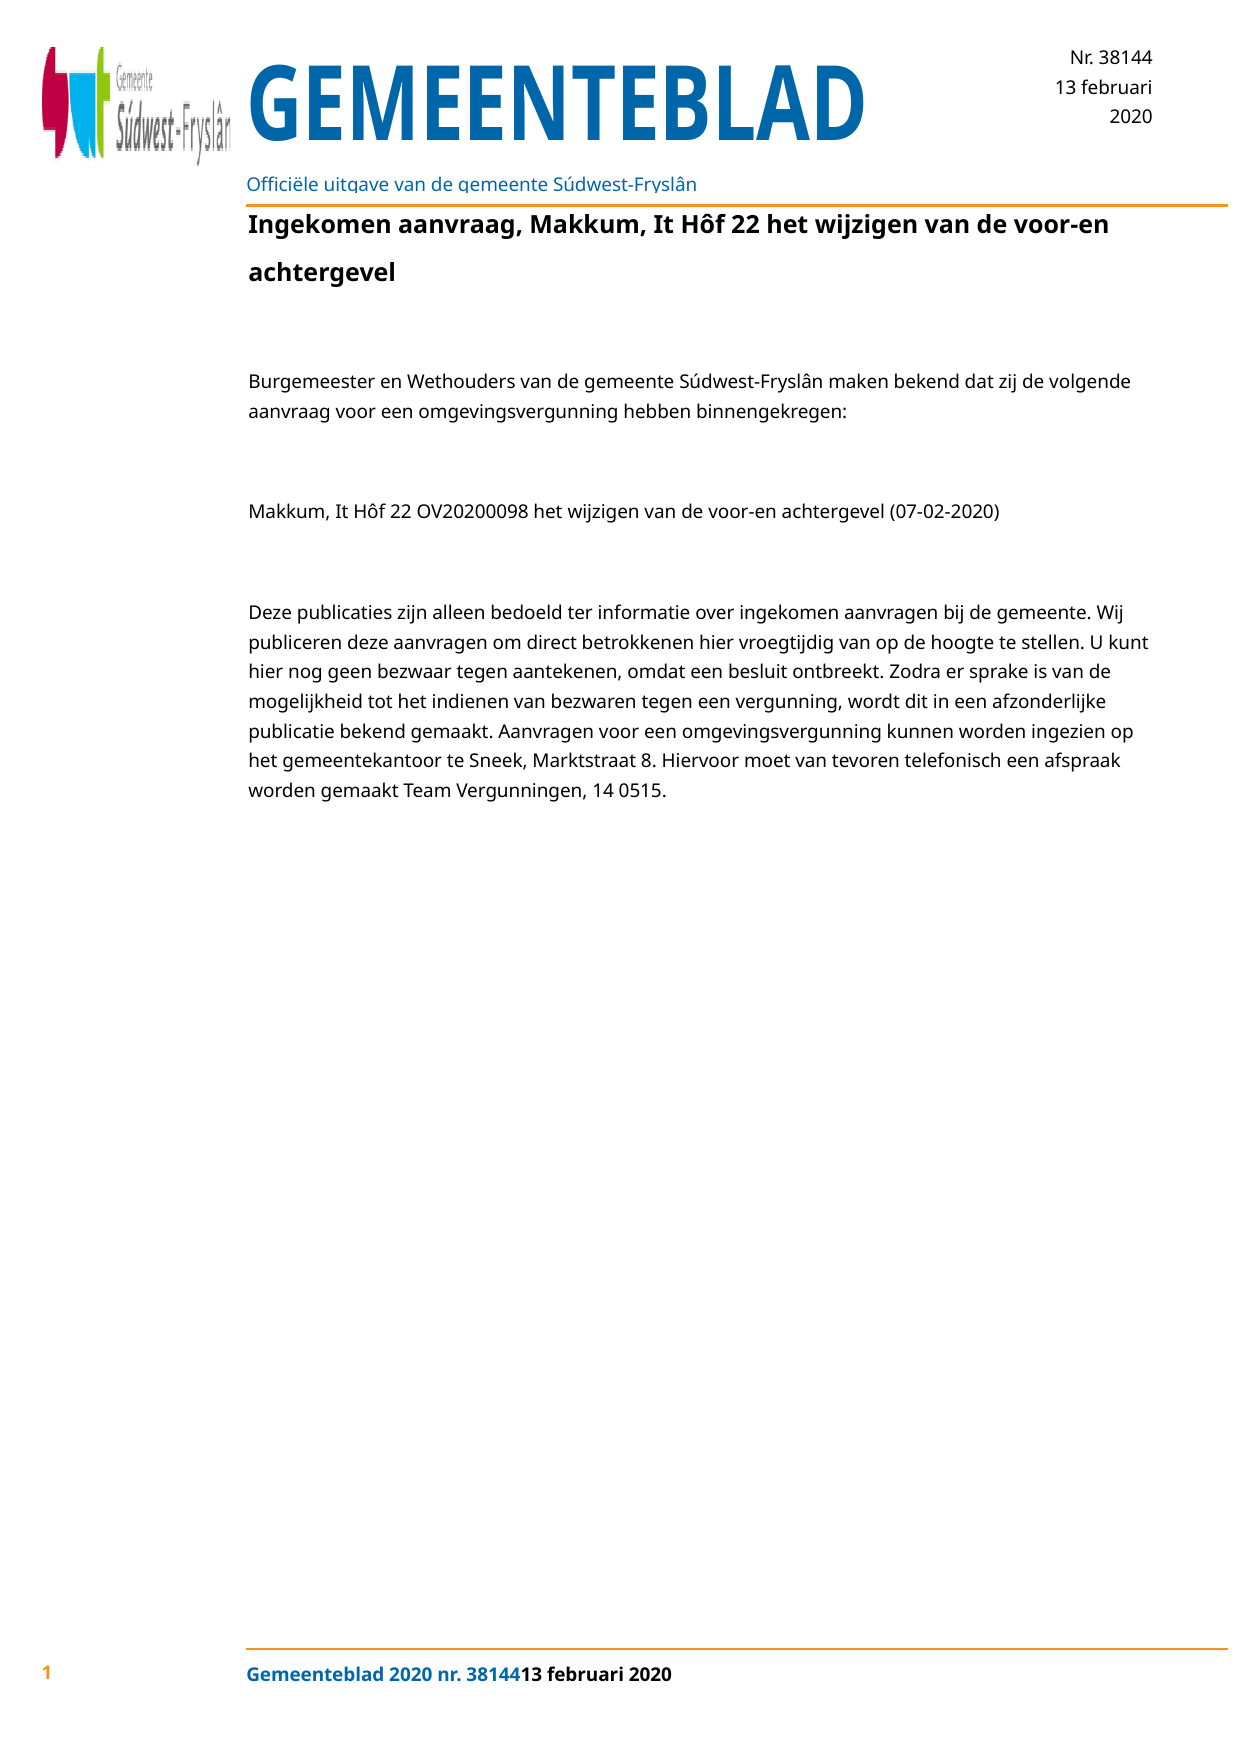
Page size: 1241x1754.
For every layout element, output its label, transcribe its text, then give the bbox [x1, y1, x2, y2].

text Burgemeester en Wethouders van de gemeente Súdwest-Fryslân maken bekend dat zij de volgende aanvraag voor een omgevingsvergunning hebben binnengekregen: [248, 368, 1152, 424]
text Makkum, It Hôf 22 OV20200098 het wijzigen van de voor-en achtergevel (07-02-2020) [248, 499, 1152, 524]
text Ingekomen aanvraag, Makkum, It Hôf 22 het wijzigen van de voor-en achtergevel [248, 207, 1152, 288]
text Deze publicaties zijn alleen bedoeld ter informatie over ingekomen aanvragen bij de gemeente. Wij publiceren deze aanvragen om direct betrokkenen hier vroegtijdig van op de hoogte te stellen. U kunt hier nog geen bezwaar tegen aantekenen, omdat een besluit ontbreekt. Zodra er sprake is van de mogelijkheid tot het indienen van bezwaren tegen een vergunning, wordt dit in een afzonderlijke publicatie bekend gemaakt. Aanvragen voor een omgevingsvergunning kunnen worden ingezien op het gemeentekantoor te Sneek, Marktstraat 8. Hiervoor moet van tevoren telefonisch een afspraak worden gemaakt Team Vergunningen, 14 0515. [248, 599, 1152, 803]
picture [41, 47, 231, 172]
